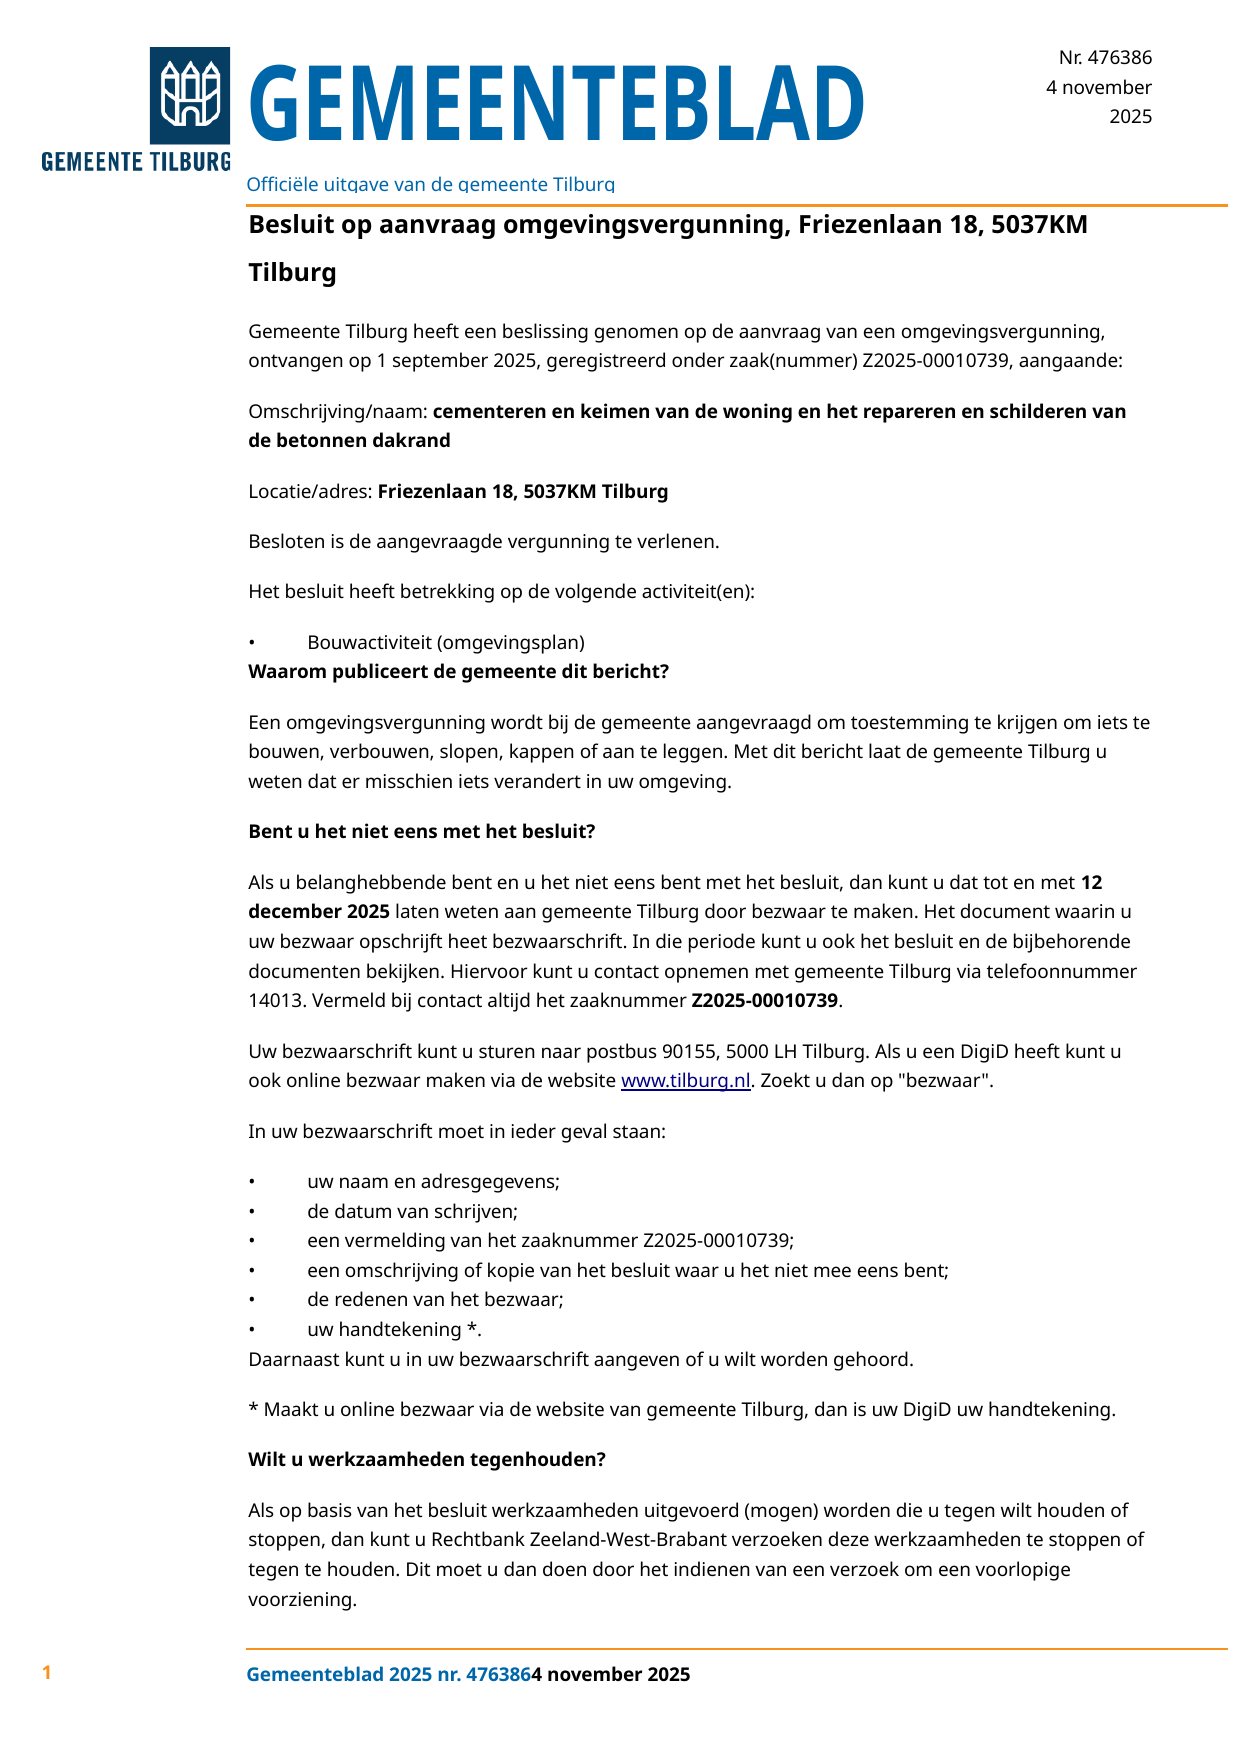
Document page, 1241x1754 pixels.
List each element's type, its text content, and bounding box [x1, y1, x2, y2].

picture [41, 47, 231, 172]
list de redenen van het bezwaar; [248, 1287, 1152, 1312]
text Besluit op aanvraag omgevingsvergunning, Friezenlaan 18, 5037KM Tilburg [248, 207, 1152, 288]
text * Maakt u online bezwaar via de website van gemeente Tilburg, dan is uw DigiD uw handtekening. [248, 1396, 1152, 1422]
list een vermelding van het zaaknummer Z2025-00010739; [248, 1227, 1152, 1253]
list Bouwactiviteit (omgevingsplan) [248, 629, 1152, 655]
list uw handtekening *. [248, 1316, 1152, 1342]
list een omschrijving of kopie van het besluit waar u het niet mee eens bent; [248, 1257, 1152, 1283]
text Bent u het niet eens met het besluit? [248, 819, 1152, 844]
list de datum van schrijven; [248, 1198, 1152, 1224]
text Gemeente Tilburg heeft een beslissing genomen op de aanvraag van een omgevingsvergunning, ontvangen op 1 september 2025, geregistreerd onder zaak(nummer) Z2025-00010739, aangaande: [248, 318, 1152, 373]
text Het besluit heeft betrekking op de volgende activiteit(en): [248, 579, 1152, 604]
text Uw bezwaarschrift kunt u sturen naar postbus 90155, 5000 LH Tilburg. Als u een DigiD heeft kunt u ook online bezwaar maken via de website www.tilburg.nl. Zoekt u dan op "bezwaar". [248, 1038, 1152, 1093]
text Daarnaast kunt u in uw bezwaarschrift aangeven of u wilt worden gehoord. [248, 1346, 1152, 1372]
text Als op basis van het besluit werkzaamheden uitgevoerd (mogen) worden die u tegen wilt houden of stoppen, dan kunt u Rechtbank Zeeland-West-Brabant verzoeken deze werkzaamheden te stoppen of tegen te houden. Dit moet u dan doen door het indienen van een verzoek om een voorlopige voorziening. [248, 1497, 1152, 1612]
text Waarom publiceert de gemeente dit bericht? [248, 659, 1152, 684]
text Besloten is de aangevraagde vergunning te verlenen. [248, 528, 1152, 554]
list uw naam en adresgegevens; [248, 1168, 1152, 1194]
text Als u belanghebbende bent en u het niet eens bent met het besluit, dan kunt u dat tot en met 12 december 2025 laten weten aan gemeente Tilburg door bezwaar te maken. Het document waarin u uw bezwaar opschrijft heet bezwaarschrift. In die periode kunt u ook het besluit en de bijbehorende documenten bekijken. Hiervoor kunt u contact opnemen met gemeente Tilburg via telefoonnummer 14013. Vermeld bij contact altijd het zaaknummer Z2025-00010739. [248, 869, 1152, 1013]
text Locatie/adres: Friezenlaan 18, 5037KM Tilburg [248, 478, 1152, 504]
text In uw bezwaarschrift moet in ieder geval staan: [248, 1118, 1152, 1144]
text Een omgevingsvergunning wordt bij de gemeente aangevraagd om toestemming te krijgen om iets te bouwen, verbouwen, slopen, kappen of aan te leggen. Met dit bericht laat de gemeente Tilburg u weten dat er misschien iets verandert in uw omgeving. [248, 709, 1152, 794]
text Wilt u werkzaamheden tegenhouden? [248, 1447, 1152, 1472]
text Omschrijving/naam: cementeren en keimen van de woning en het repareren en schilderen van de betonnen dakrand [248, 398, 1152, 453]
